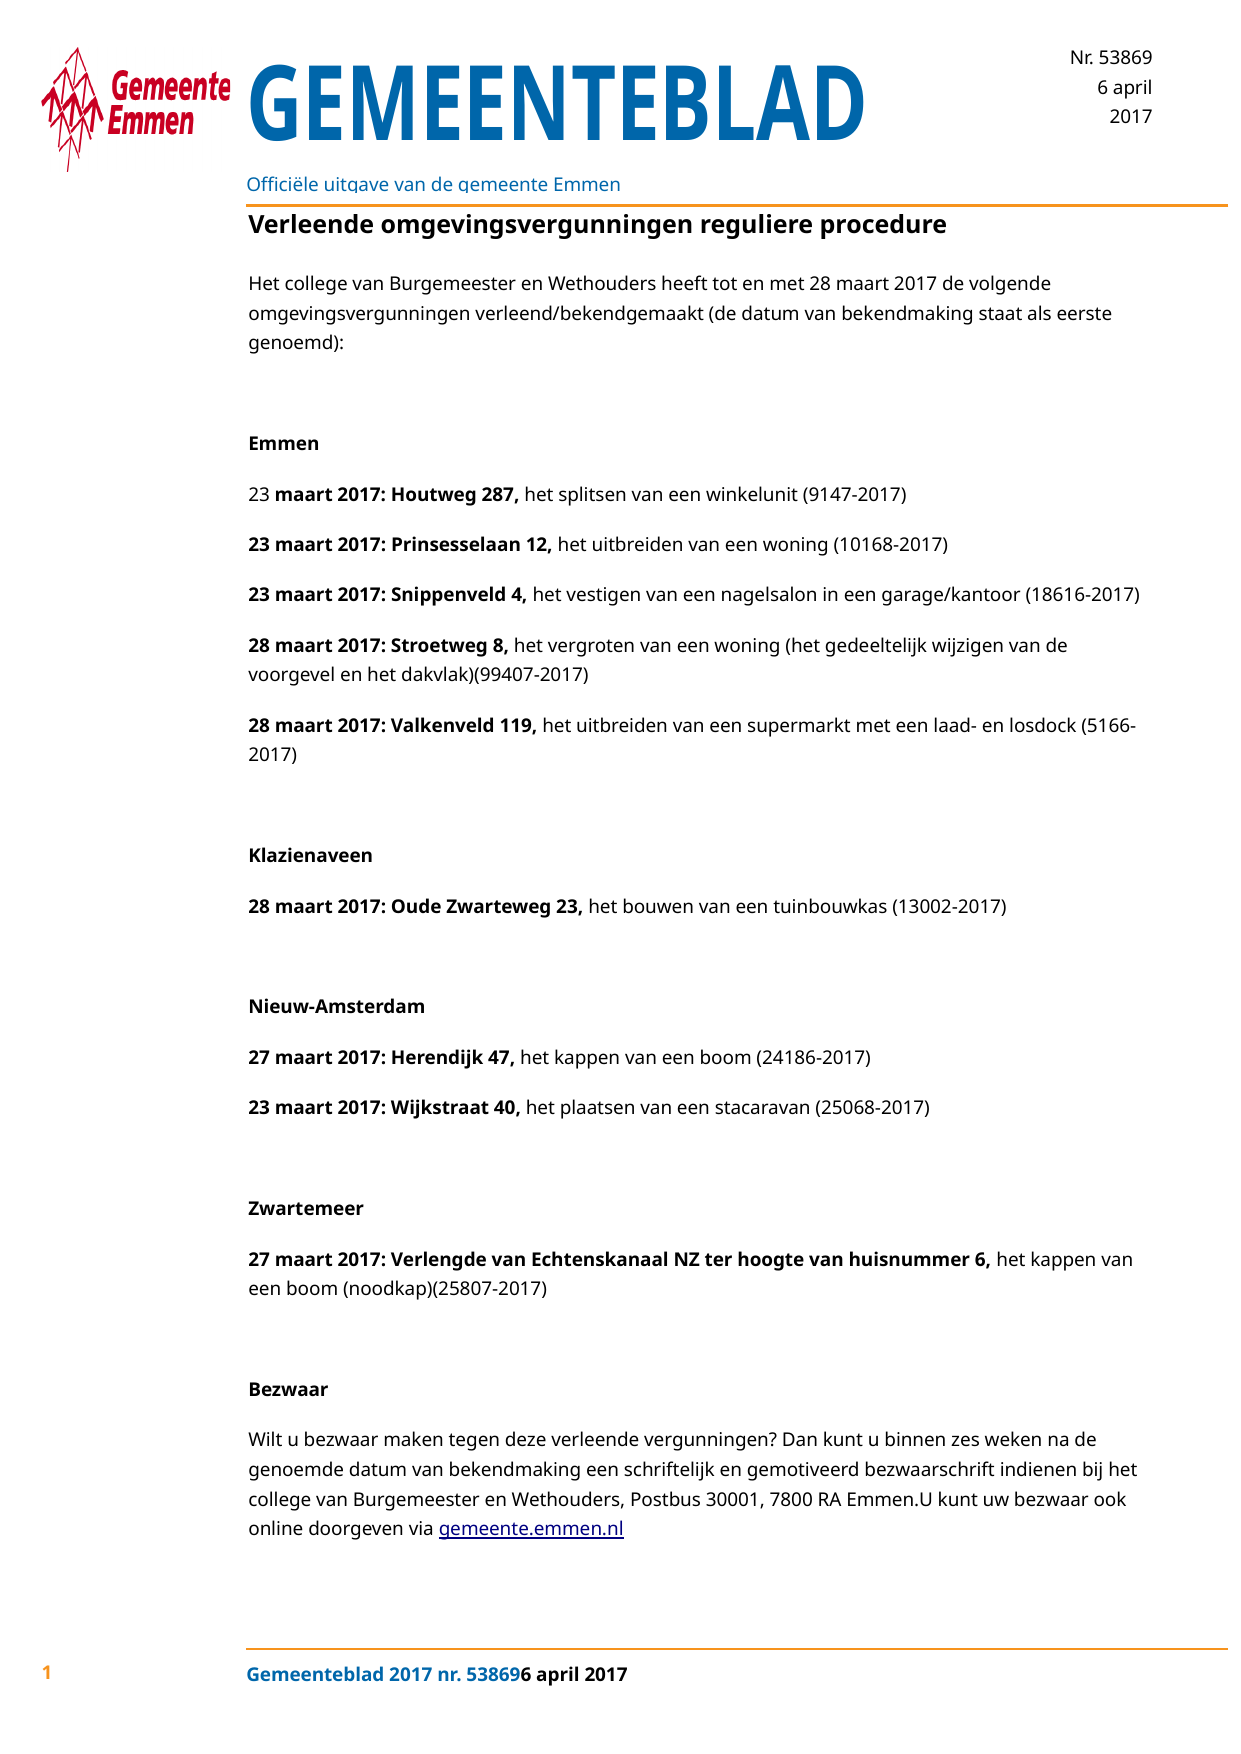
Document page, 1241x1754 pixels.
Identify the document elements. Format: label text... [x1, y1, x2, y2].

text Zwartemeer [248, 1195, 1152, 1221]
text Het college van Burgemeester en Wethouders heeft tot en met 28 maart 2017 de volgende omgevingsvergunningen verleend/bekendgemaakt (de datum van bekendmaking staat als eerste genoemd): [248, 270, 1152, 355]
text 28 maart 2017: Valkenveld 119, het uitbreiden van een supermarkt met een laad- en losdock (5166-2017) [248, 712, 1152, 767]
text Wilt u bezwaar maken tegen deze verleende vergunningen? Dan kunt u binnen zes weken na de genoemde datum van bekendmaking een schriftelijk en gemotiveerd bezwaarschrift indienen bij het college van Burgemeester en Wethouders, Postbus 30001, 7800 RA Emmen.U kunt uw bezwaar ook online doorgeven via gemeente.emmen.nl [248, 1427, 1152, 1541]
text 28 maart 2017: Stroetweg 8, het vergroten van een woning (het gedeeltelijk wijzigen van de voorgevel en het dakvlak)(99407-2017) [248, 632, 1152, 687]
text 27 maart 2017: Herendijk 47, het kappen van een boom (24186-2017) [248, 1044, 1152, 1070]
text 23 maart 2017: Houtweg 287, het splitsen van een winkelunit (9147-2017) [248, 481, 1152, 506]
text Klazienaveen [248, 842, 1152, 868]
text 28 maart 2017: Oude Zwarteweg 23, het bouwen van een tuinbouwkas (13002-2017) [248, 893, 1152, 918]
text Verleende omgevingsvergunningen reguliere procedure [248, 207, 1152, 241]
text Nieuw-Amsterdam [248, 994, 1152, 1019]
text 23 maart 2017: Wijkstraat 40, het plaatsen van een stacaravan (25068-2017) [248, 1094, 1152, 1120]
text 23 maart 2017: Prinsesselaan 12, het uitbreiden van een woning (10168-2017) [248, 531, 1152, 557]
text 27 maart 2017: Verlengde van Echtenskanaal NZ ter hoogte van huisnummer 6, het kappen van een boom (noodkap)(25807-2017) [248, 1246, 1152, 1301]
text 23 maart 2017: Snippenveld 4, het vestigen van een nagelsalon in een garage/kantoor (18616-2017) [248, 582, 1152, 607]
text Bezwaar [248, 1376, 1152, 1402]
text Emmen [248, 430, 1152, 456]
picture [41, 47, 231, 172]
